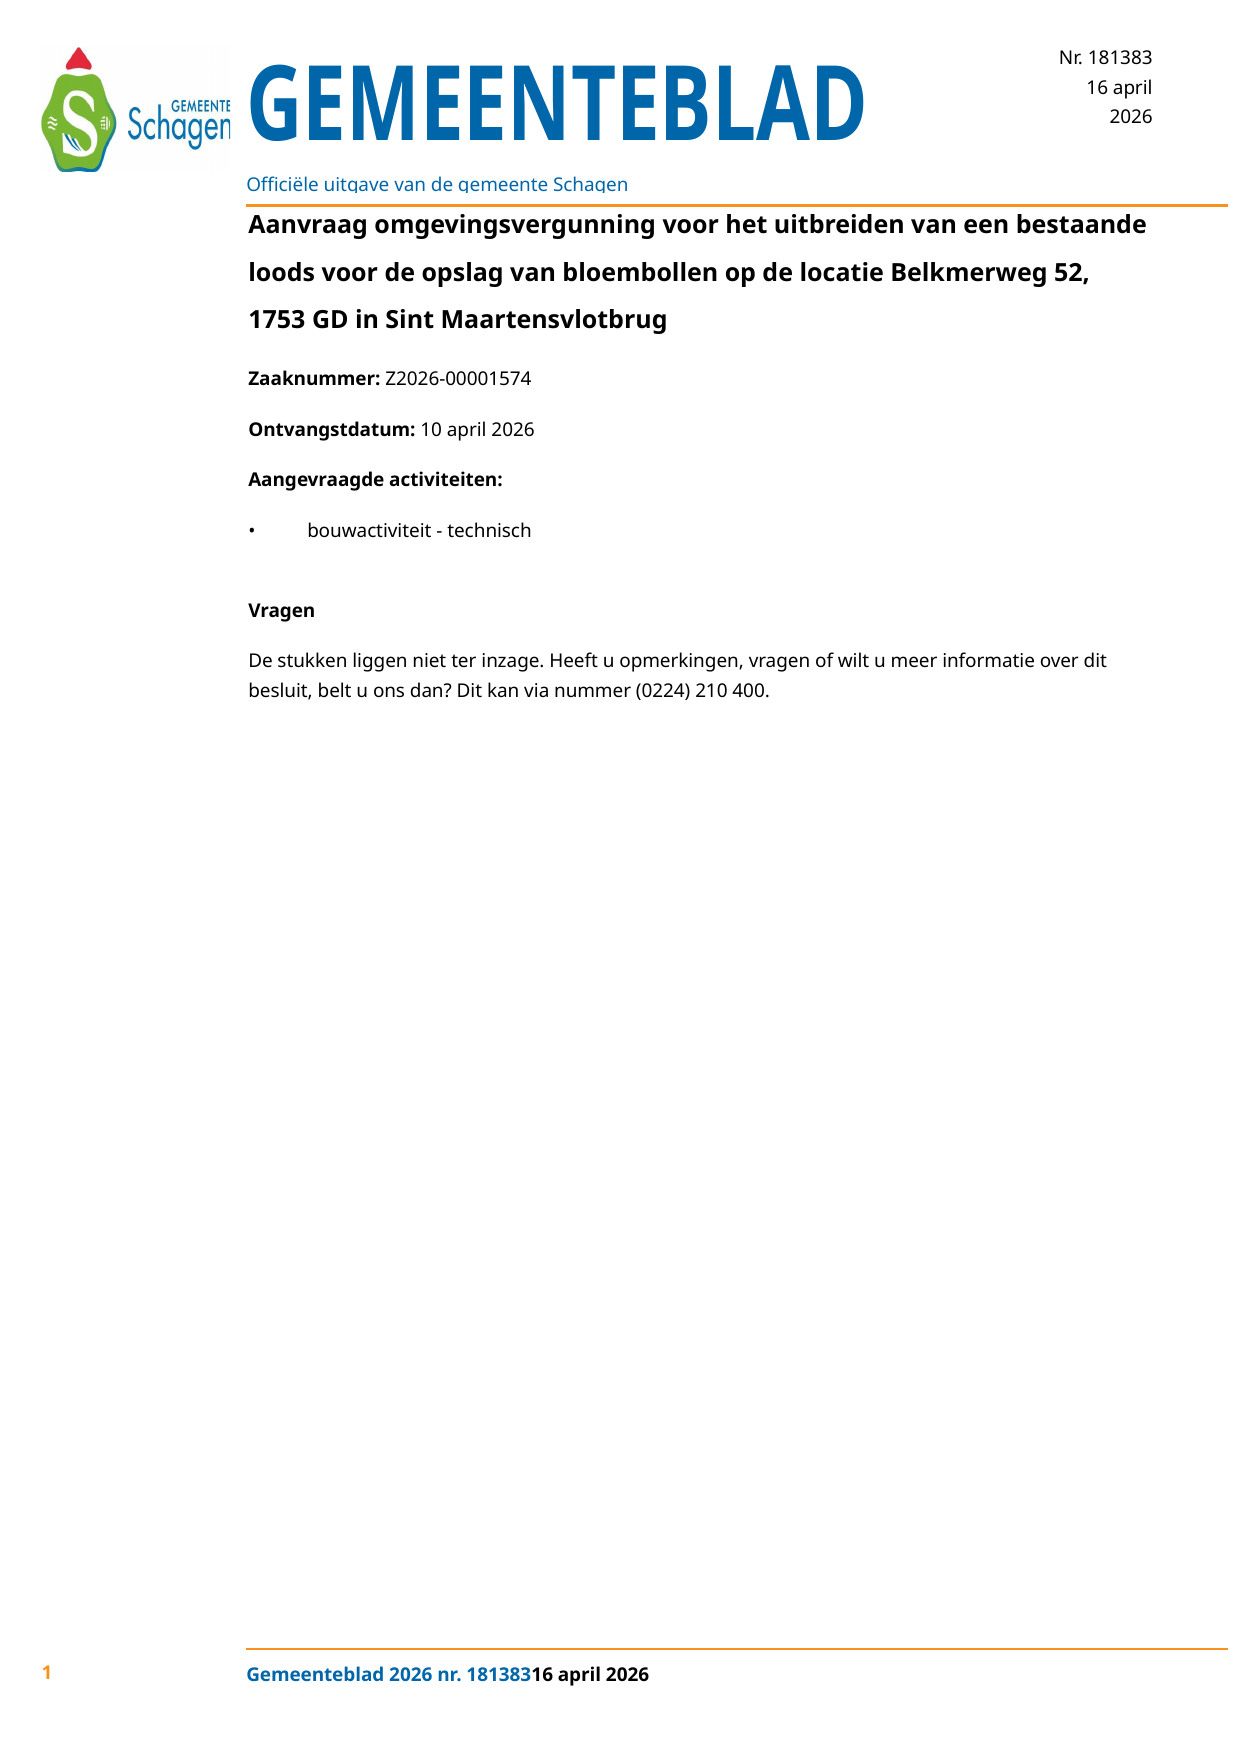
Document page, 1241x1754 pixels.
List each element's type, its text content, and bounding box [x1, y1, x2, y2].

text Zaaknummer: Z2026-00001574 [248, 366, 1152, 391]
text Aangevraagde activiteiten: [248, 466, 1152, 492]
text De stukken liggen niet ter inzage. Heeft u opmerkingen, vragen of wilt u meer informatie over dit besluit, belt u ons dan? Dit kan via nummer (0224) 210 400. [248, 647, 1152, 702]
list bouwactiviteit - technisch [248, 517, 1152, 542]
text Vragen [248, 597, 1152, 622]
text Ontvangstdatum: 10 april 2026 [248, 416, 1152, 442]
text Aanvraag omgevingsvergunning voor het uitbreiden van een bestaande loods voor de opslag van bloembollen op de locatie Belkmerweg 52, 1753 GD in Sint Maartensvlotbrug [248, 207, 1152, 336]
picture [41, 47, 231, 172]
